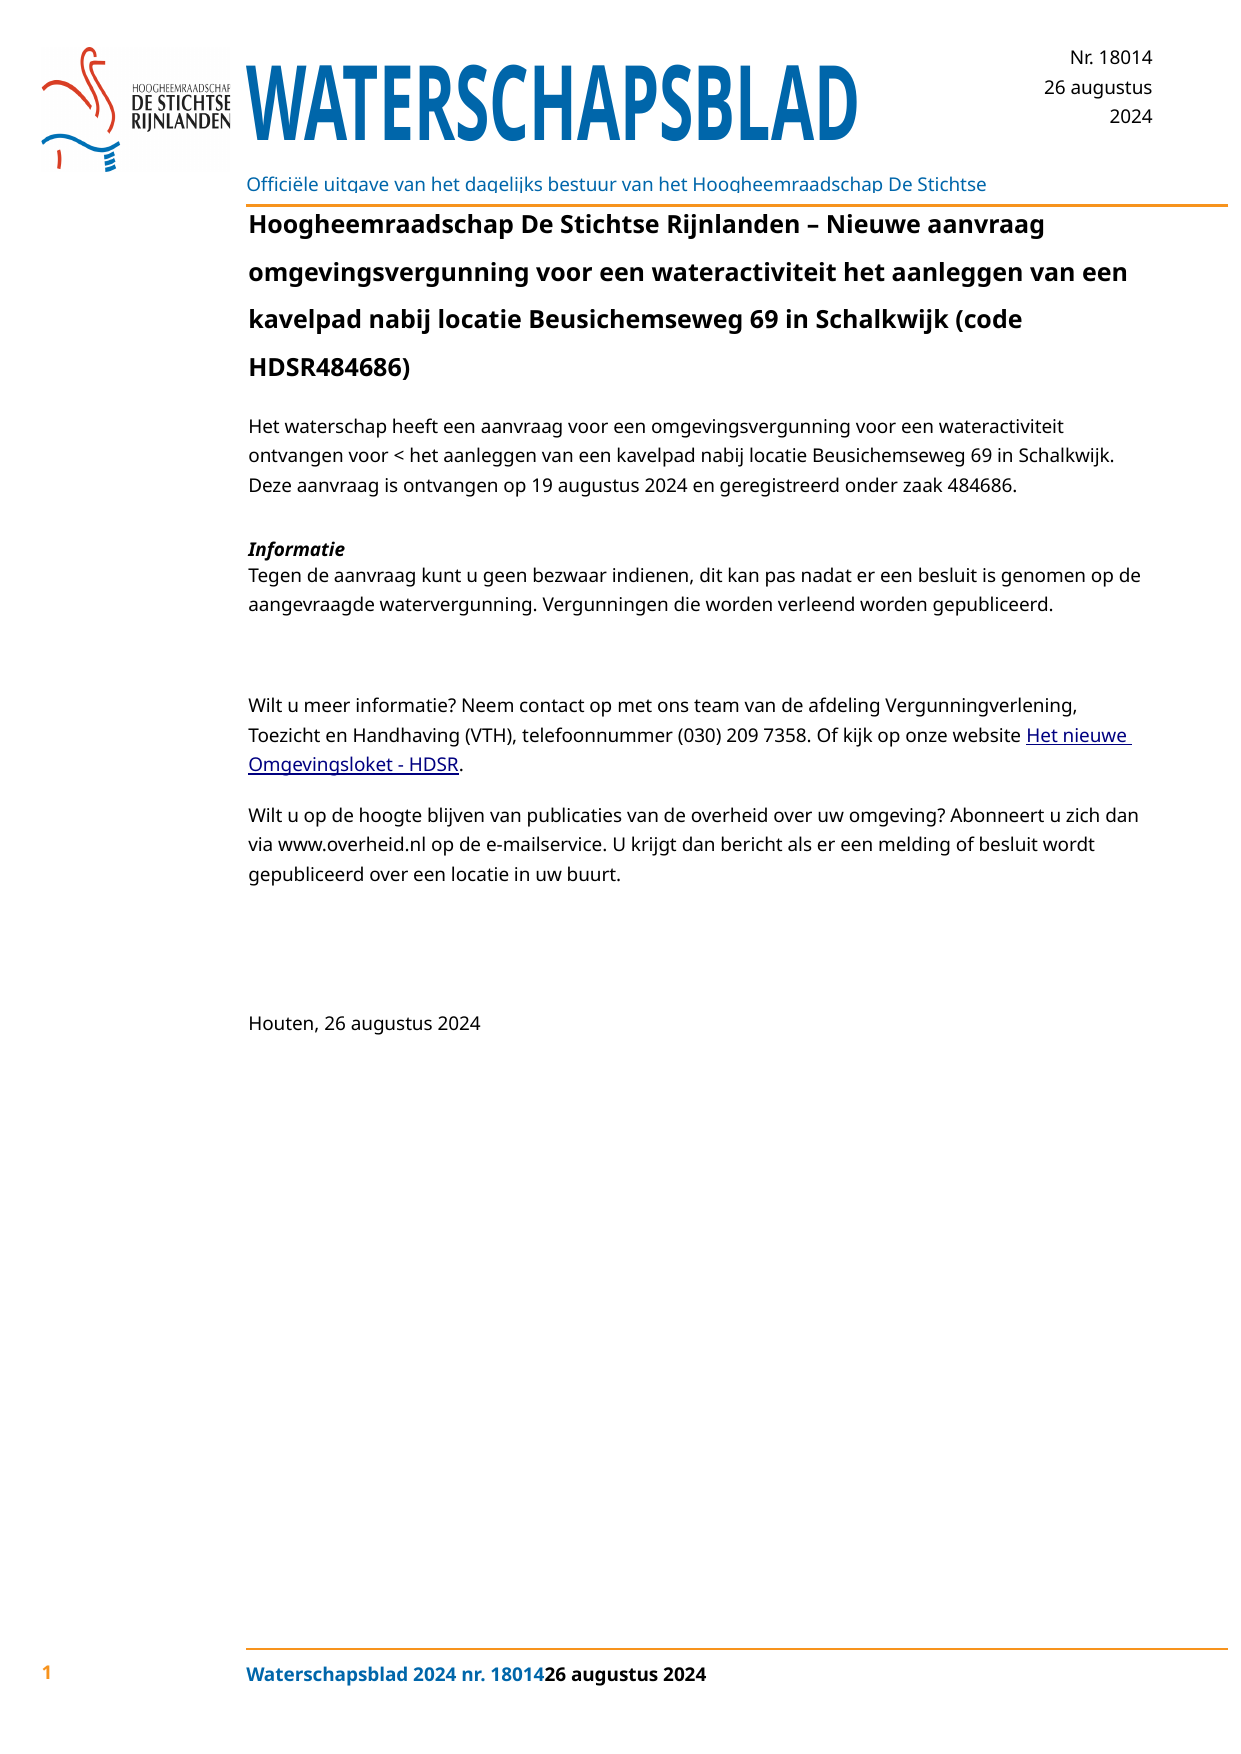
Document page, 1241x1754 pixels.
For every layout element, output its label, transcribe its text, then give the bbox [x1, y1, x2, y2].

picture [41, 47, 231, 172]
text Wilt u meer informatie? Neem contact op met ons team van de afdeling Vergunningverlening, Toezicht en Handhaving (VTH), telefoonnummer (030) 209 7358. Of kijk op onze website Het nieuwe Omgevingsloket - HDSR. [248, 692, 1152, 777]
text Houten, 26 augustus 2024 [248, 1010, 1152, 1036]
text Wilt u op de hoogte blijven van publicaties van de overheid over uw omgeving? Abonneert u zich dan via www.overheid.nl op de e-mailservice. U krijgt dan bericht als er een melding of besluit wordt gepubliceerd over een locatie in uw buurt. [248, 802, 1152, 887]
text Het waterschap heeft een aanvraag voor een omgevingsvergunning voor een wateractiviteit ontvangen voor < het aanleggen van een kavelpad nabij locatie Beusichemseweg 69 in Schalkwijk. Deze aanvraag is ontvangen op 19 augustus 2024 en geregistreerd onder zaak 484686. [248, 413, 1152, 498]
text Informatie [248, 536, 1152, 562]
text Hoogheemraadschap De Stichtse Rijnlanden – Nieuwe aanvraag omgevingsvergunning voor een wateractiviteit het aanleggen van een kavelpad nabij locatie Beusichemseweg 69 in Schalkwijk (code HDSR484686) [248, 207, 1152, 384]
text Tegen de aanvraag kunt u geen bezwaar indienen, dit kan pas nadat er een besluit is genomen op de aangevraagde watervergunning. Vergunningen die worden verleend worden gepubliceerd. [248, 562, 1152, 617]
